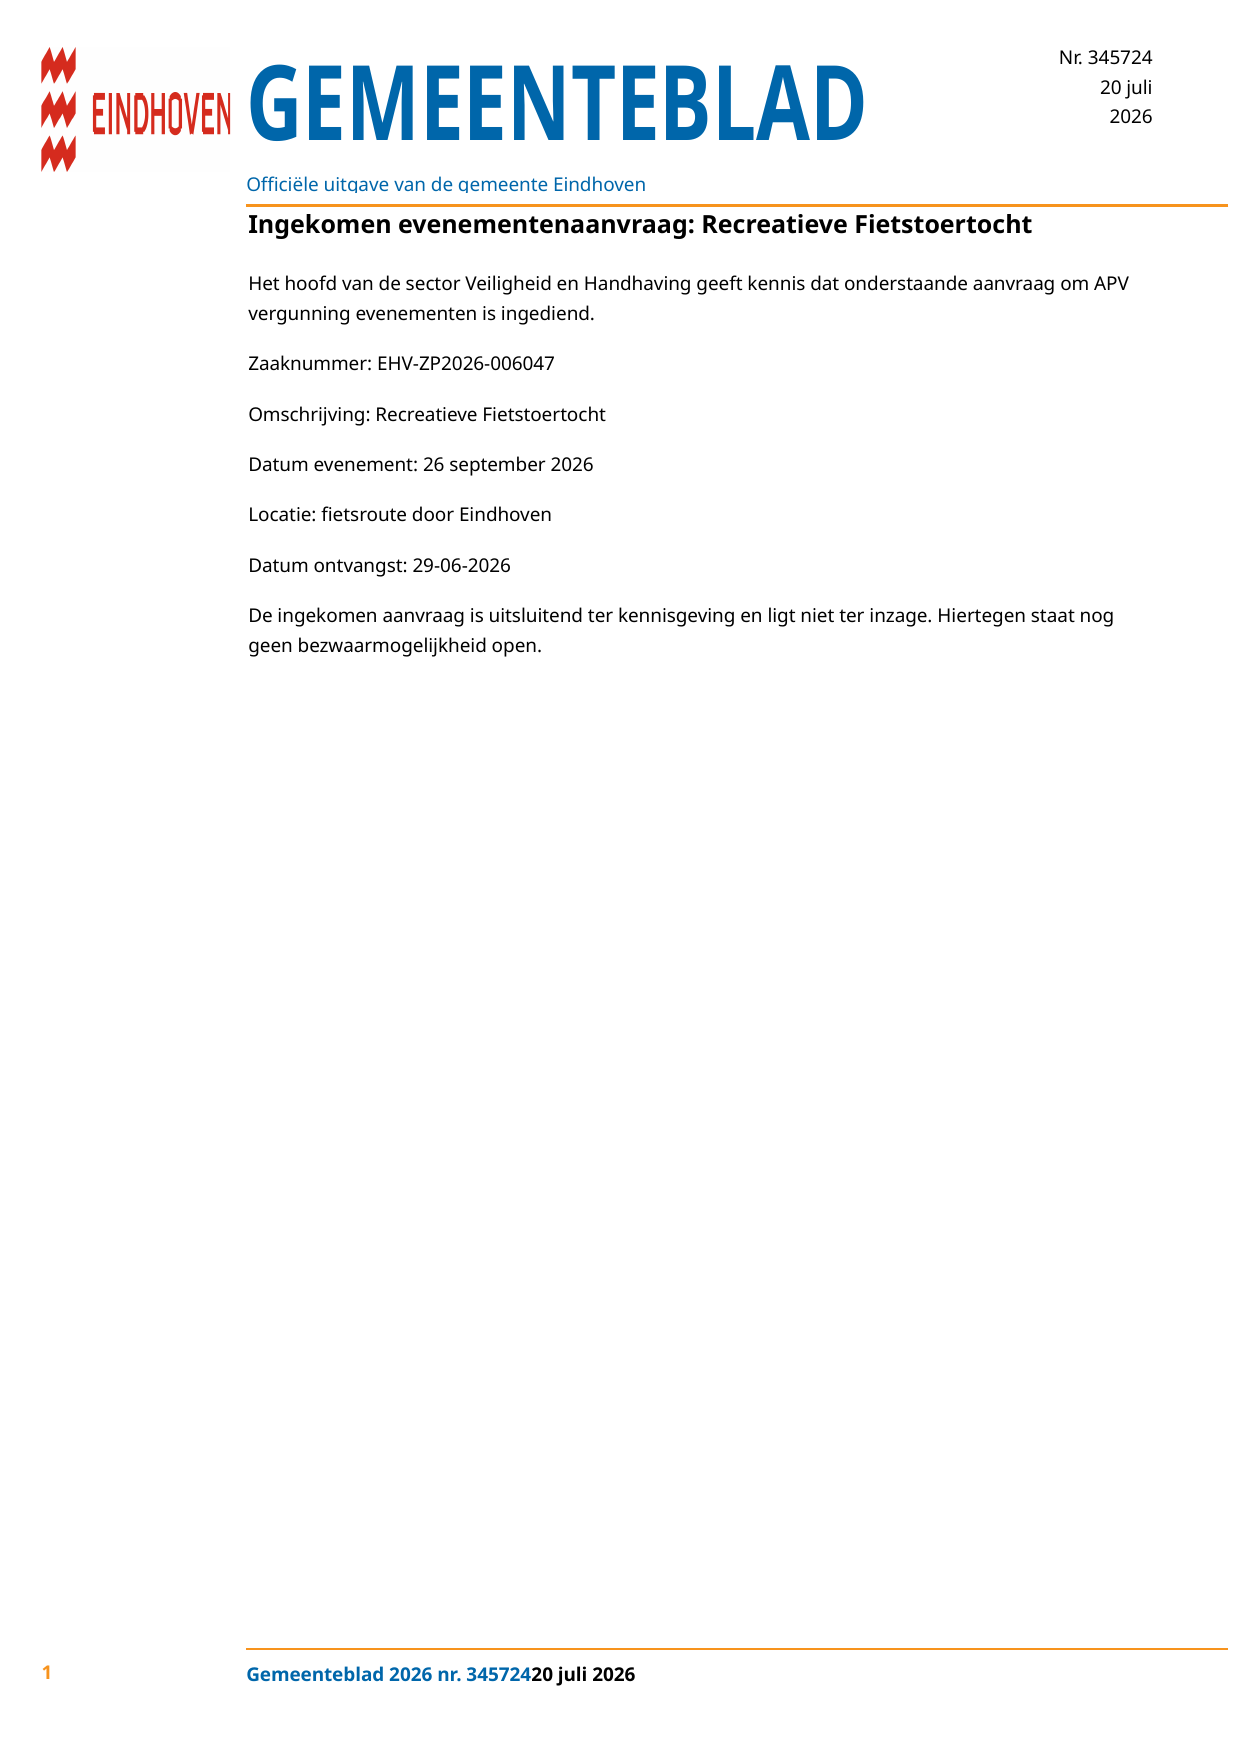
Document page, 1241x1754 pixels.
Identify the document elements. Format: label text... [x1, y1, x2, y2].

text De ingekomen aanvraag is uitsluitend ter kennisgeving en ligt niet ter inzage. Hiertegen staat nog geen bezwaarmogelijkheid open. [248, 602, 1152, 658]
text Zaaknummer: EHV-ZP2026-006047 [248, 350, 1152, 376]
text Omschrijving: Recreatieve Fietstoertocht [248, 401, 1152, 426]
text Datum evenement: 26 september 2026 [248, 451, 1152, 477]
text Locatie: fietsroute door Eindhoven [248, 502, 1152, 527]
picture [41, 47, 231, 172]
text Ingekomen evenementenaanvraag: Recreatieve Fietstoertocht [248, 207, 1152, 241]
text Het hoofd van de sector Veiligheid en Handhaving geeft kennis dat onderstaande aanvraag om APV vergunning evenementen is ingediend. [248, 270, 1152, 326]
text Datum ontvangst: 29-06-2026 [248, 552, 1152, 578]
